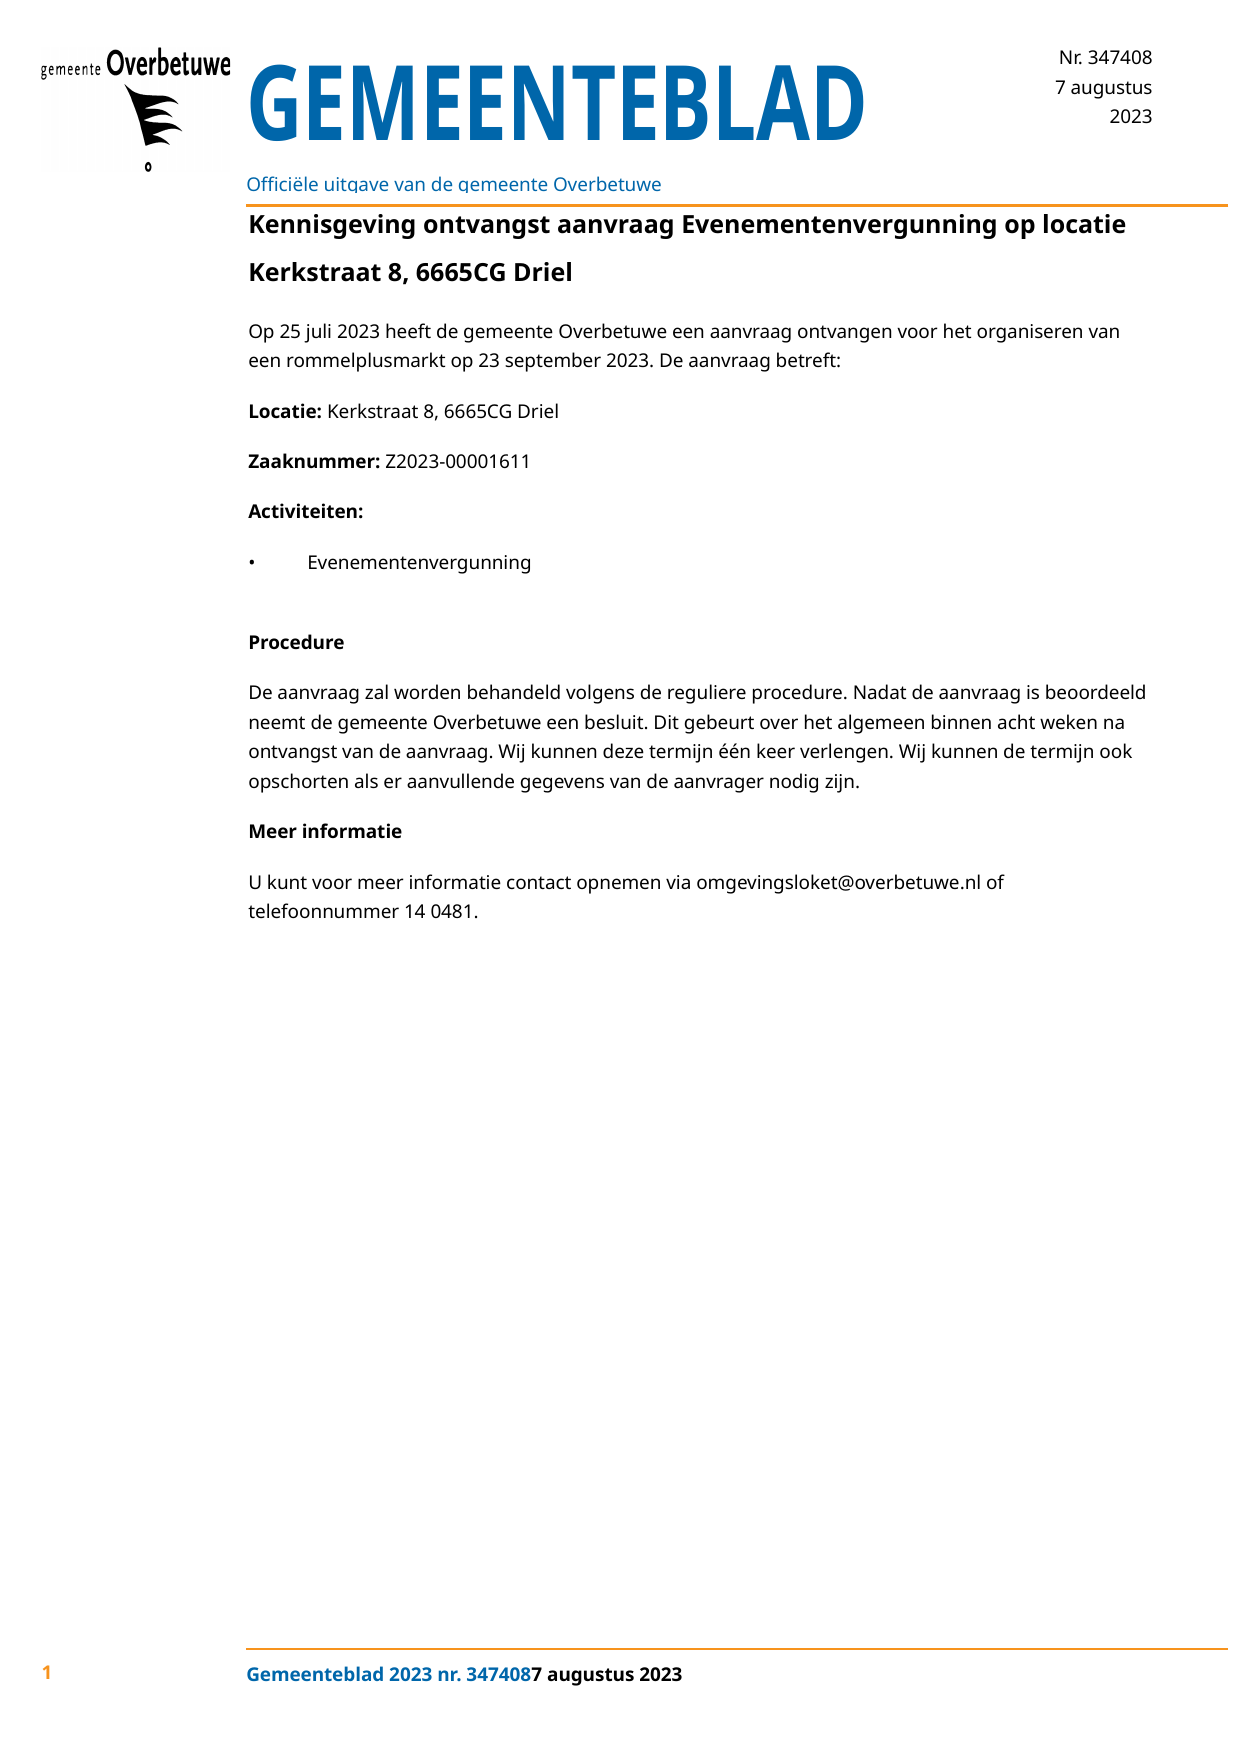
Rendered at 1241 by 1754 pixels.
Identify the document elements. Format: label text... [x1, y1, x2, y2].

picture [41, 47, 231, 172]
text Activiteiten: [248, 499, 1152, 524]
text Meer informatie [248, 819, 1152, 844]
text De aanvraag zal worden behandeld volgens de reguliere procedure. Nadat de aanvraag is beoordeeld neemt de gemeente Overbetuwe een besluit. Dit gebeurt over het algemeen binnen acht weken na ontvangst van de aanvraag. Wij kunnen deze termijn één keer verlengen. Wij kunnen de termijn ook opschorten als er aanvullende gegevens van de aanvrager nodig zijn. [248, 679, 1152, 794]
text Kennisgeving ontvangst aanvraag Evenementenvergunning op locatie Kerkstraat 8, 6665CG Driel [248, 207, 1152, 288]
text Zaaknummer: Z2023-00001611 [248, 448, 1152, 474]
text U kunt voor meer informatie contact opnemen via omgevingsloket@overbetuwe.nl of telefoonnummer 14 0481. [248, 869, 1152, 924]
list Evenementenvergunning [248, 549, 1152, 575]
text Op 25 juli 2023 heeft de gemeente Overbetuwe een aanvraag ontvangen voor het organiseren van een rommelplusmarkt op 23 september 2023. De aanvraag betreft: [248, 318, 1152, 373]
text Procedure [248, 629, 1152, 655]
text Locatie: Kerkstraat 8, 6665CG Driel [248, 398, 1152, 424]
